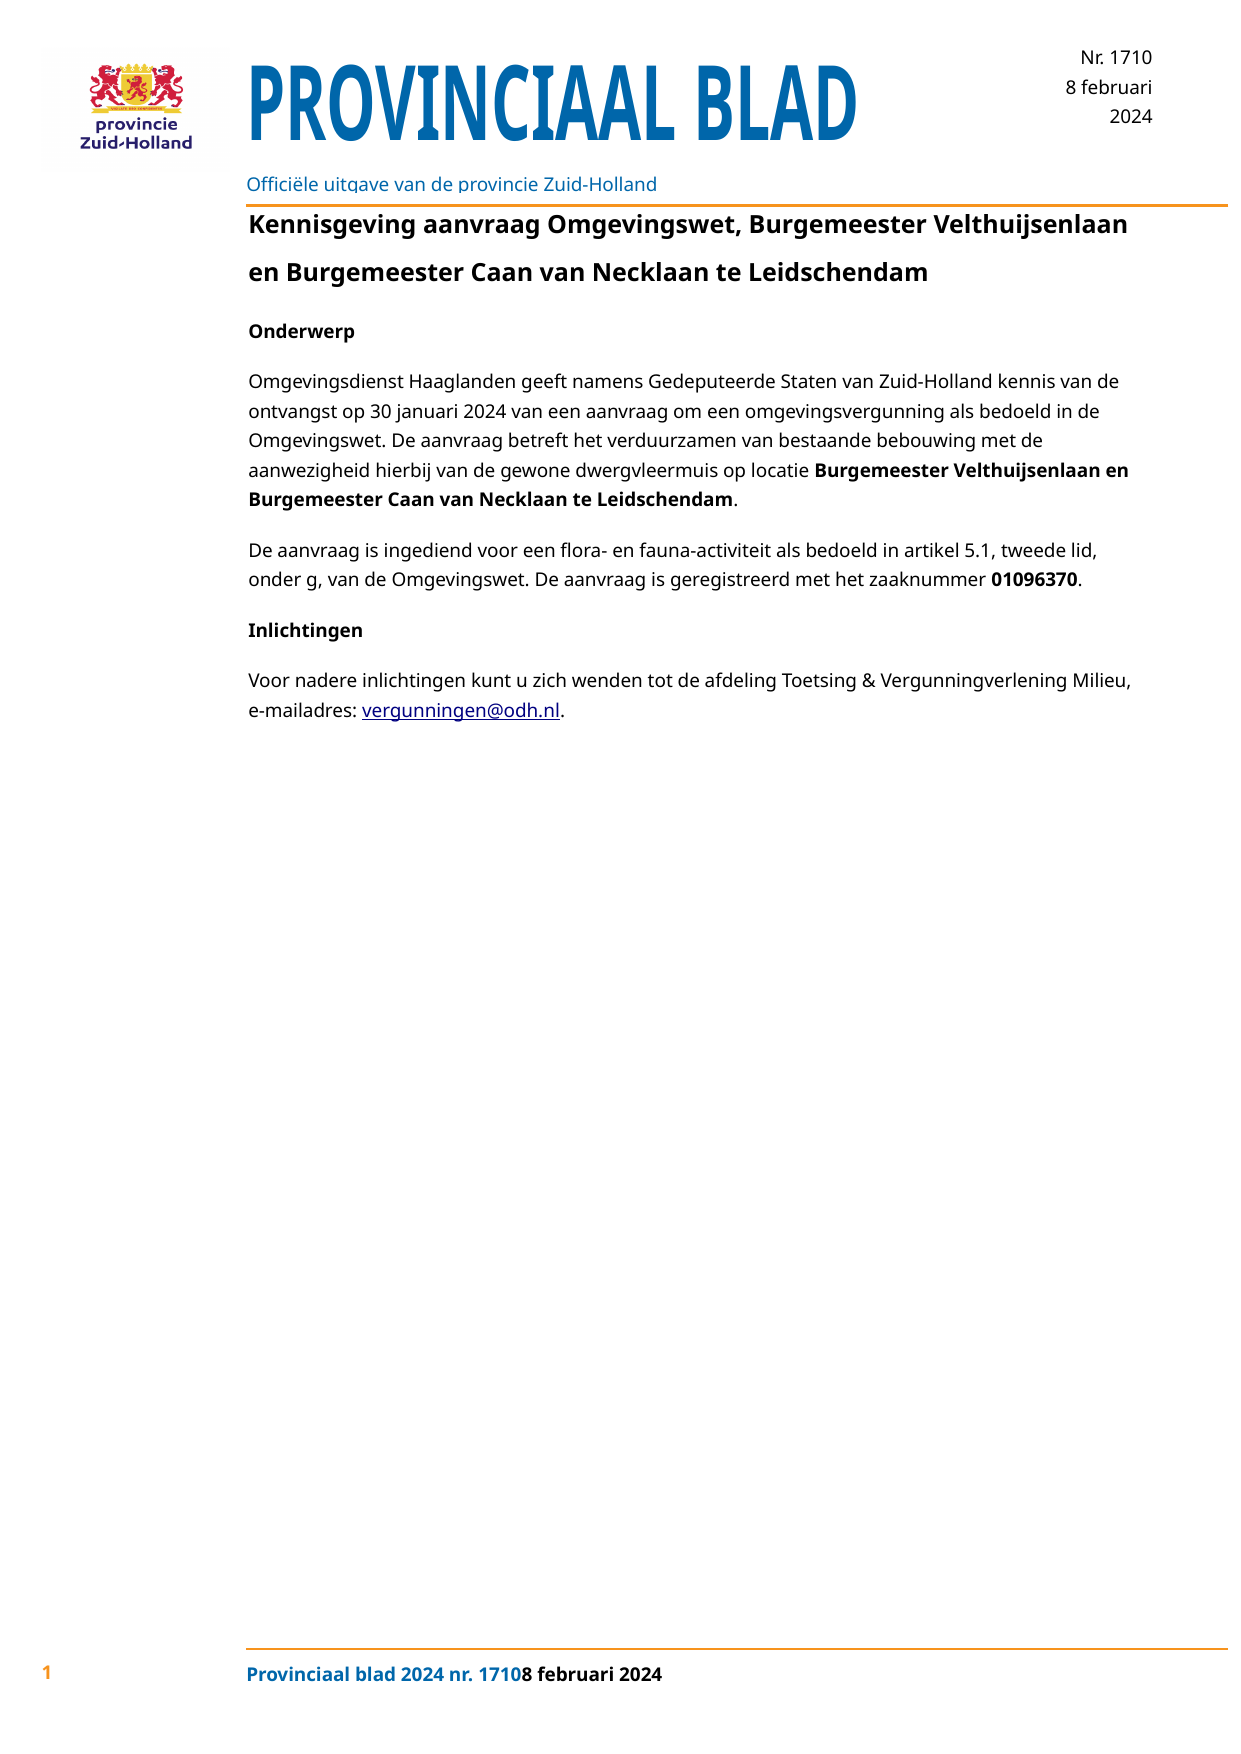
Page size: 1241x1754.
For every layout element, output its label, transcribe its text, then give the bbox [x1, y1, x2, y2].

text De aanvraag is ingediend voor een flora- en fauna-activiteit als bedoeld in artikel 5.1, tweede lid, onder g, van de Omgevingswet. De aanvraag is geregistreerd met het zaaknummer 01096370. [248, 537, 1152, 592]
picture [41, 47, 231, 172]
text Onderwerp [248, 318, 1152, 344]
text Voor nadere inlichtingen kunt u zich wenden tot de afdeling Toetsing & Vergunningverlening Milieu, e-mailadres: vergunningen@odh.nl. [248, 667, 1152, 723]
text Omgevingsdienst Haaglanden geeft namens Gedeputeerde Staten van Zuid-Holland kennis van de ontvangst op 30 januari 2024 van een aanvraag om een omgevingsvergunning als bedoeld in de Omgevingswet. De aanvraag betreft het verduurzamen van bestaande bebouwing met de aanwezigheid hierbij van de gewone dwergvleermuis op locatie Burgemeester Velthuijsenlaan en Burgemeester Caan van Necklaan te Leidschendam. [248, 368, 1152, 512]
text Kennisgeving aanvraag Omgevingswet, Burgemeester Velthuijsenlaan en Burgemeester Caan van Necklaan te Leidschendam [248, 207, 1152, 288]
text Inlichtingen [248, 617, 1152, 643]
